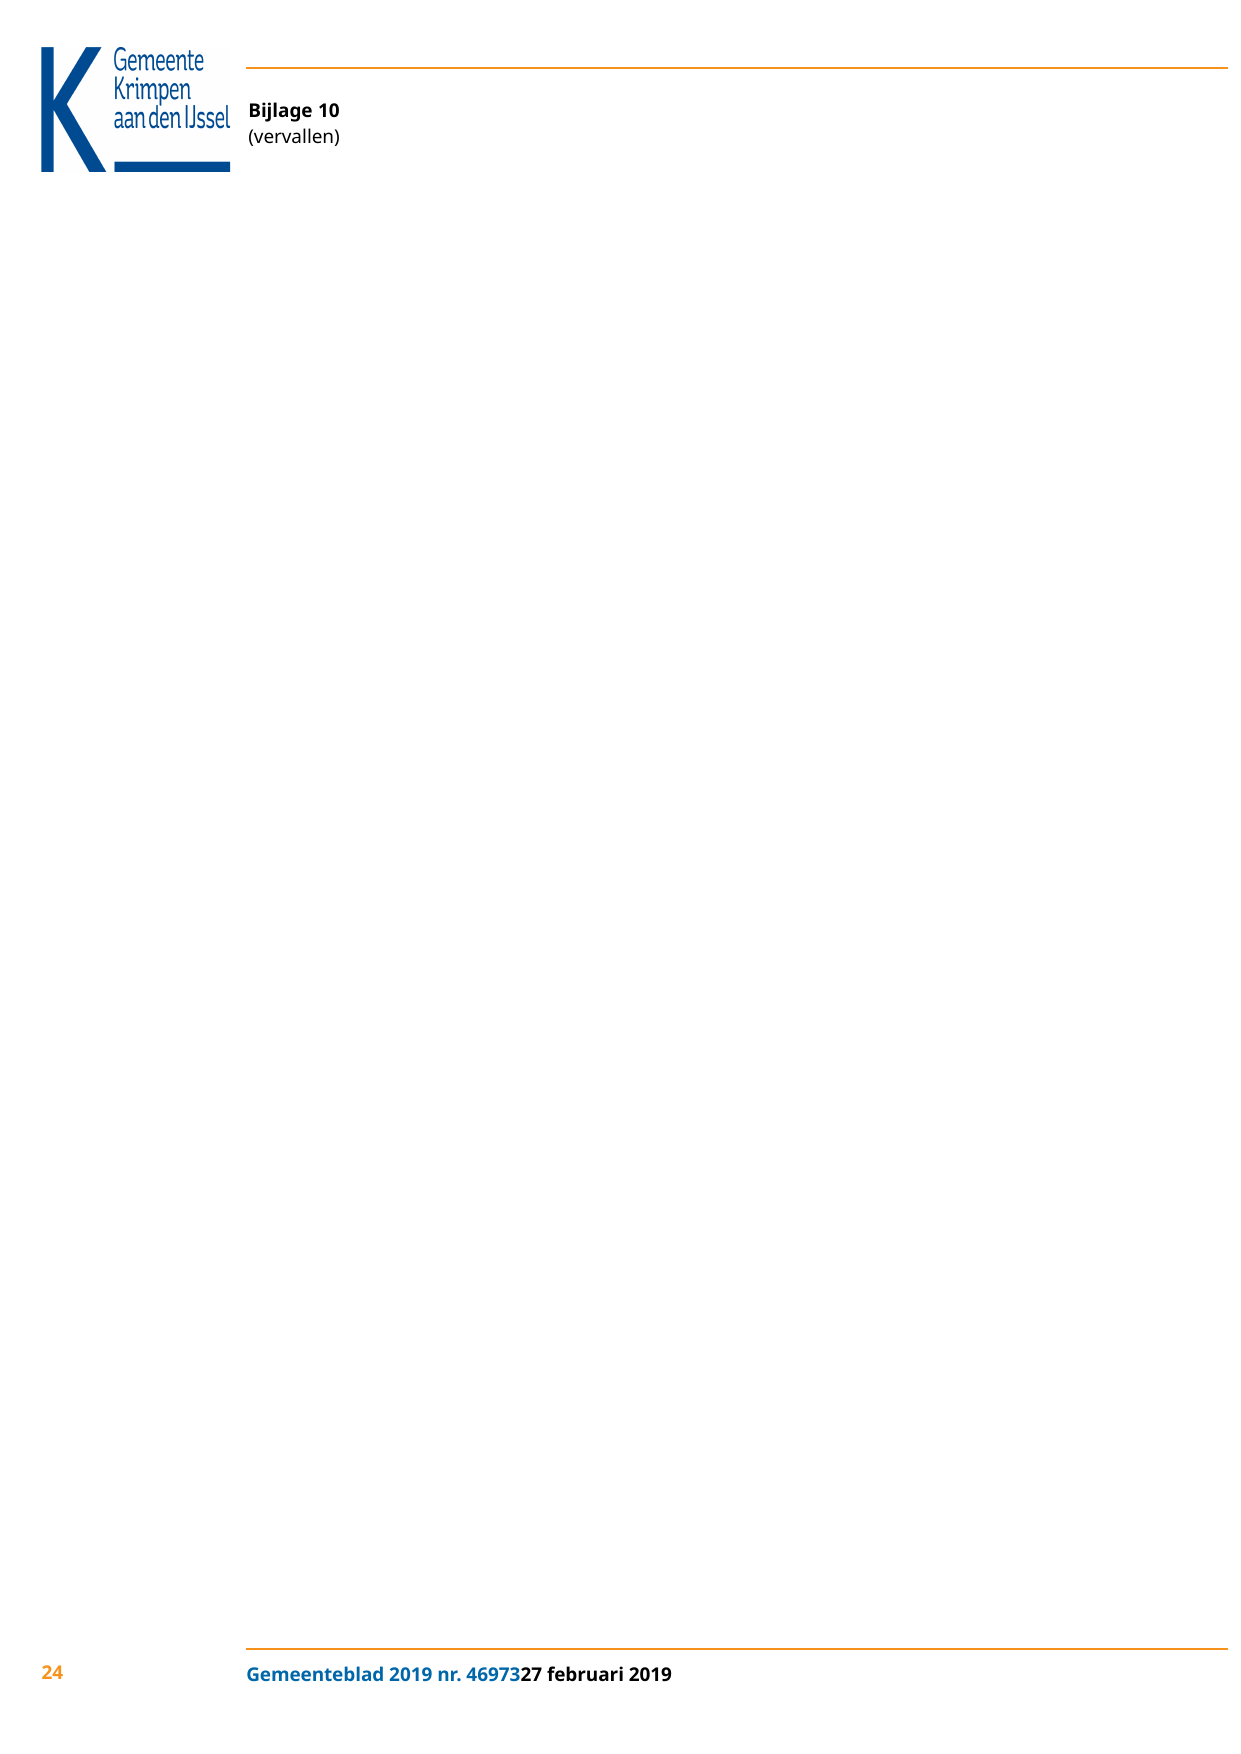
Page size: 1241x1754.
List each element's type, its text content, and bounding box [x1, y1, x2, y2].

text Bijlage 10 [248, 95, 1152, 123]
text (vervallen) [248, 123, 1152, 149]
picture [41, 47, 231, 172]
